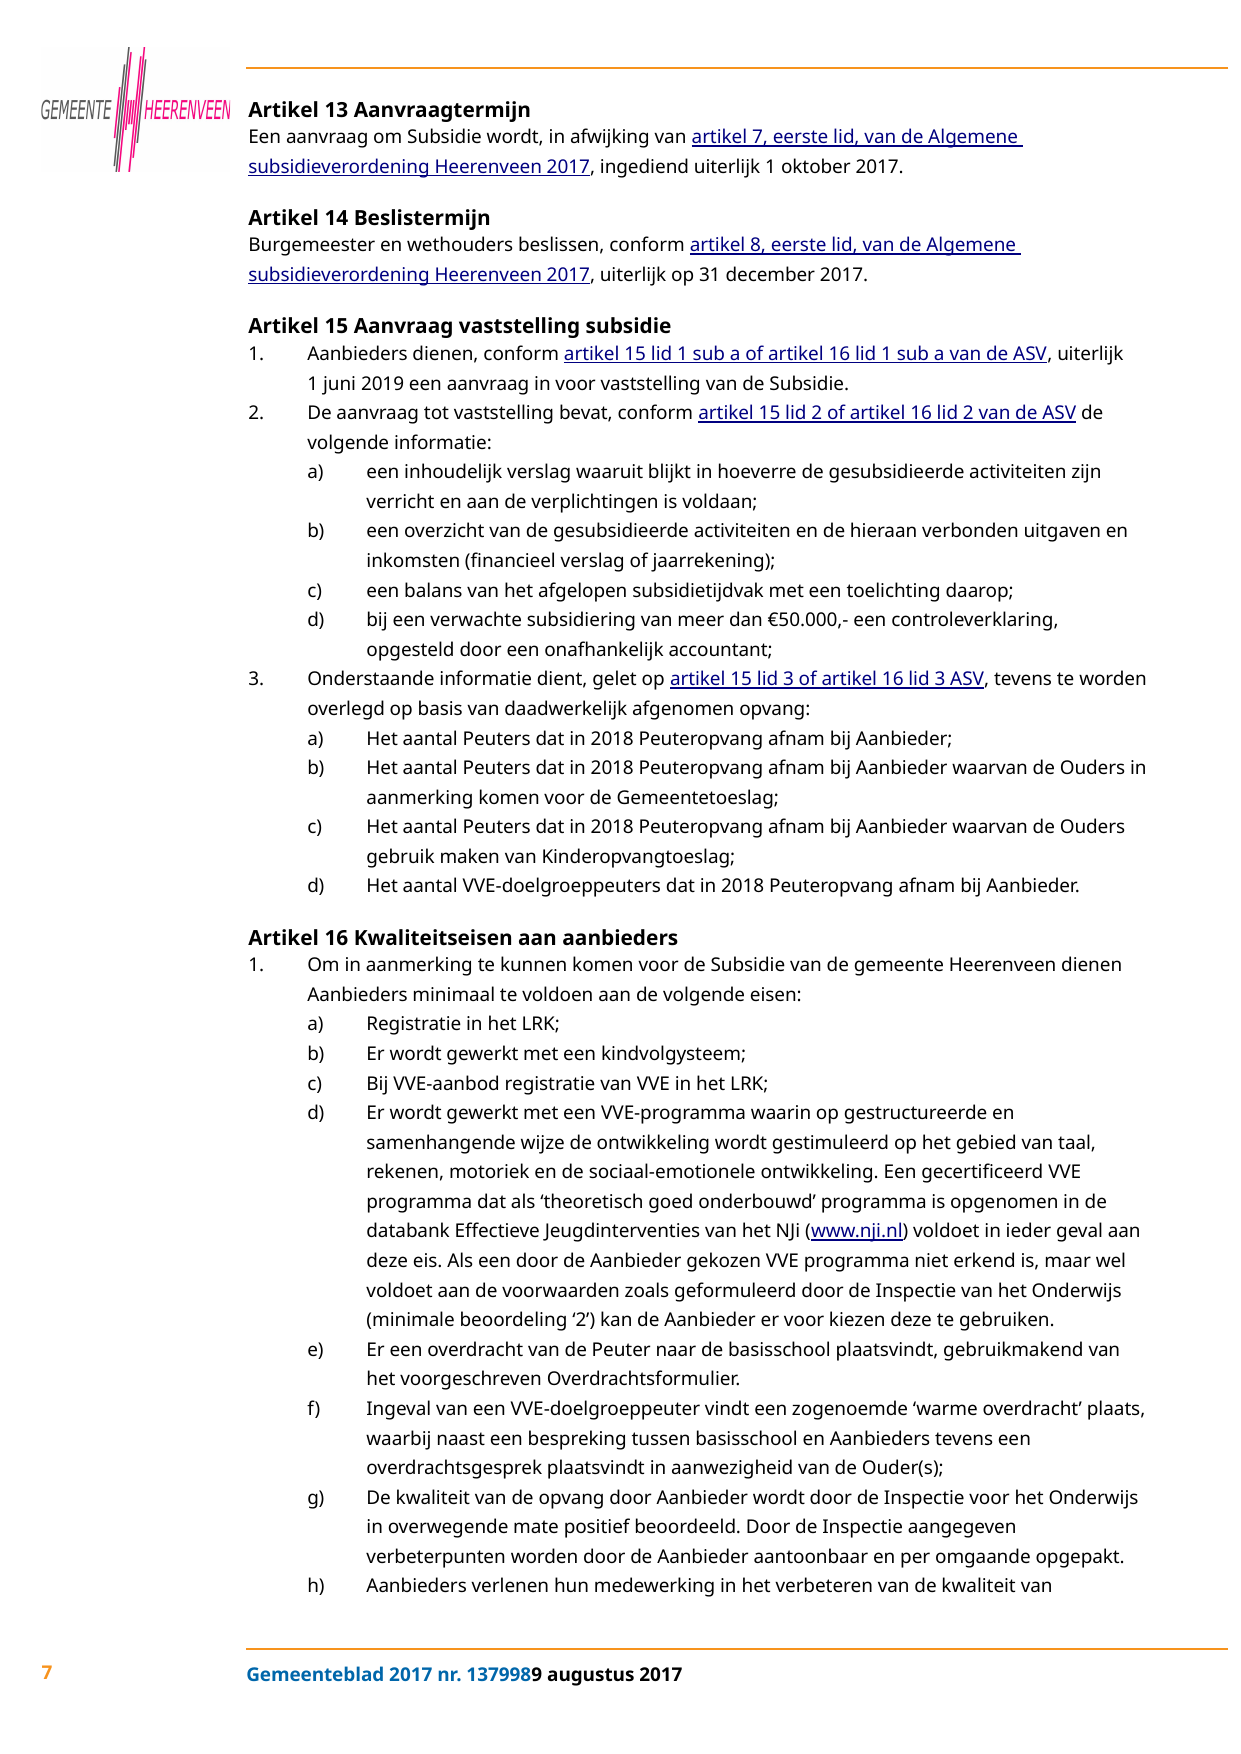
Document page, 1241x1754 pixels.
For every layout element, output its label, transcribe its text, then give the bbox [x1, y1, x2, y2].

list Het aantal Peuters dat in 2018 Peuteropvang afnam bij Aanbieder waarvan de Ouders in aanmerking komen voor de Gemeentetoeslag; [307, 754, 1152, 809]
text Een aanvraag om Subsidie wordt, in afwijking van artikel 7, eerste lid, van de Algemene subsidieverordening Heerenveen 2017, ingediend uiterlijk 1 oktober 2017. [248, 123, 1152, 178]
list bij een verwachte subsidiering van meer dan €50.000,- een controleverklaring, opgesteld door een onafhankelijk accountant; [307, 606, 1152, 662]
list Het aantal Peuters dat in 2018 Peuteropvang afnam bij Aanbieder; [307, 725, 1152, 750]
list een inhoudelijk verslag waaruit blijkt in hoeverre de gesubsidieerde activiteiten zijn verricht en aan de verplichtingen is voldaan; [307, 458, 1152, 514]
list Aanbieders dienen, conform artikel 15 lid 1 sub a of artikel 16 lid 1 sub a van de ASV, uiterlijk 1 juni 2019 een aanvraag in voor vaststelling van de Subsidie. [248, 340, 1152, 395]
picture [41, 47, 231, 172]
list een balans van het afgelopen subsidietijdvak met een toelichting daarop; [307, 577, 1152, 602]
list Registratie in het LRK; [307, 1011, 1152, 1036]
text Artikel 16 Kwaliteitseisen aan aanbieders [248, 923, 1152, 951]
list De kwaliteit van de opvang door Aanbieder wordt door de Inspectie voor het Onderwijs in overwegende mate positief beoordeeld. Door de Inspectie aangegeven verbeterpunten worden door de Aanbieder aantoonbaar en per omgaande opgepakt. [307, 1484, 1152, 1569]
list Bij VVE-aanbod registratie van VVE in het LRK; [307, 1070, 1152, 1096]
text Artikel 15 Aanvraag vaststelling subsidie [248, 312, 1152, 340]
text Artikel 14 Beslistermijn [248, 203, 1152, 232]
list Er wordt gewerkt met een kindvolgysteem; [307, 1040, 1152, 1066]
list Er een overdracht van de Peuter naar de basisschool plaatsvindt, gebruikmakend van het voorgeschreven Overdrachtsformulier. [307, 1336, 1152, 1391]
list een overzicht van de gesubsidieerde activiteiten en de hieraan verbonden uitgaven en inkomsten (financieel verslag of jaarrekening); [307, 518, 1152, 573]
list De aanvraag tot vaststelling bevat, conform artikel 15 lid 2 of artikel 16 lid 2 van de ASV de volgende informatie: [248, 399, 1152, 454]
list Onderstaande informatie dient, gelet op artikel 15 lid 3 of artikel 16 lid 3 ASV, tevens te worden overlegd op basis van daadwerkelijk afgenomen opvang: [248, 666, 1152, 721]
list Ingeval van een VVE-doelgroeppeuter vindt een zogenoemde ‘warme overdracht’ plaats, waarbij naast een bespreking tussen basisschool en Aanbieders tevens een overdrachtsgesprek plaatsvindt in aanwezigheid van de Ouder(s); [307, 1395, 1152, 1480]
list Het aantal VVE-doelgroeppeuters dat in 2018 Peuteropvang afnam bij Aanbieder. [307, 873, 1152, 898]
list Om in aanmerking te kunnen komen voor de Subsidie van de gemeente Heerenveen dienen Aanbieders minimaal te voldoen aan de volgende eisen: [248, 951, 1152, 1007]
text Artikel 13 Aanvraagtermijn [248, 95, 1152, 123]
list Aanbieders verlenen hun medewerking in het verbeteren van de kwaliteit van [307, 1573, 1152, 1598]
list Het aantal Peuters dat in 2018 Peuteropvang afnam bij Aanbieder waarvan de Ouders gebruik maken van Kinderopvangtoeslag; [307, 813, 1152, 869]
text Burgemeester en wethouders beslissen, conform artikel 8, eerste lid, van de Algemene subsidieverordening Heerenveen 2017, uiterlijk op 31 december 2017. [248, 232, 1152, 287]
list Er wordt gewerkt met een VVE-programma waarin op gestructureerde en samenhangende wijze de ontwikkeling wordt gestimuleerd op het gebied van taal, rekenen, motoriek en de sociaal-emotionele ontwikkeling. Een gecertificeerd VVE programma dat als ‘theoretisch goed onderbouwd’ programma is opgenomen in de databank Effectieve Jeugdinterventies van het NJi (www.nji.nl) voldoet in ieder geval aan deze eis. Als een door de Aanbieder gekozen VVE programma niet erkend is, maar wel voldoet aan de voorwaarden zoals geformuleerd door de Inspectie van het Onderwijs (minimale beoordeling ‘2’) kan de Aanbieder er voor kiezen deze te gebruiken. [307, 1099, 1152, 1332]
